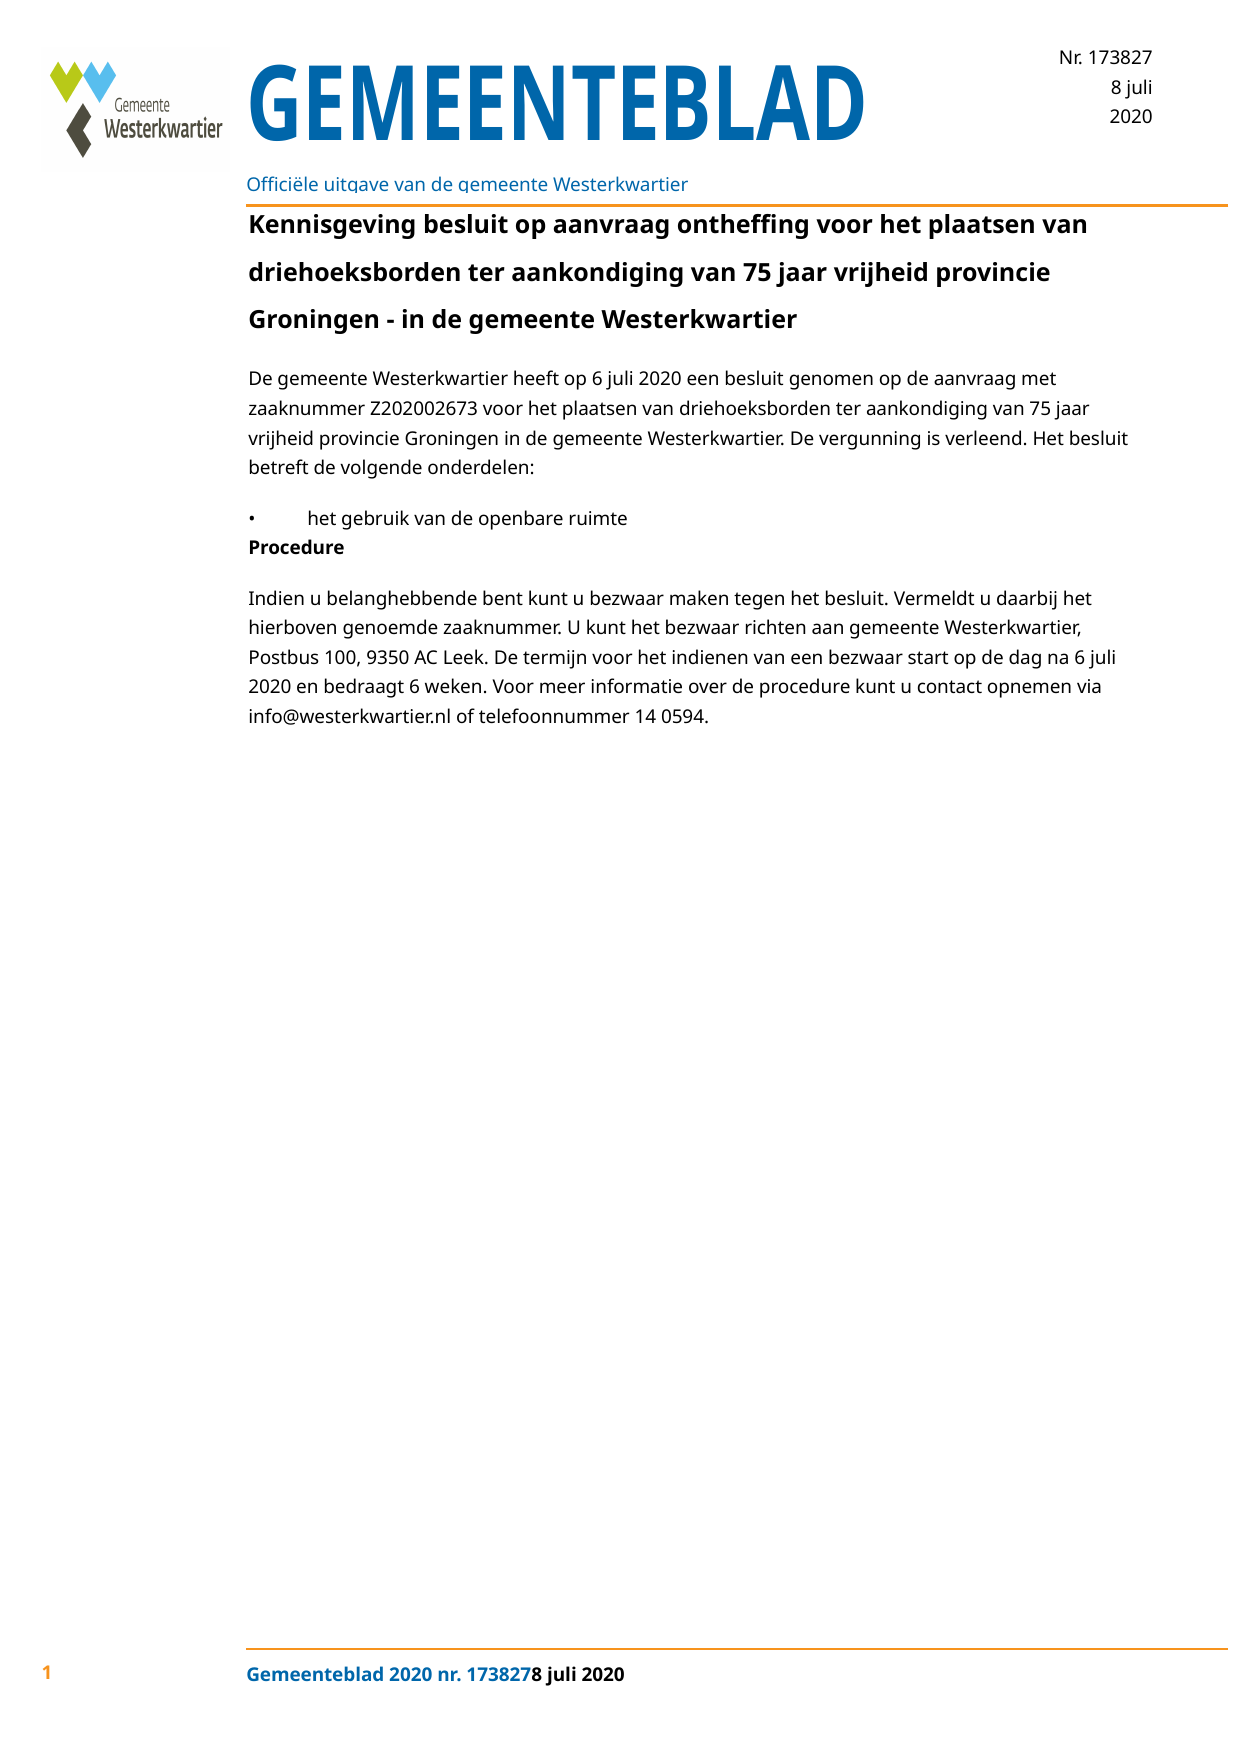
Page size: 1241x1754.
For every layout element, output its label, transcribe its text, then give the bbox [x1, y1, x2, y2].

text Procedure [248, 534, 1152, 560]
list het gebruik van de openbare ruimte [248, 505, 1152, 530]
text De gemeente Westerkwartier heeft op 6 juli 2020 een besluit genomen op de aanvraag met zaaknummer Z202002673 voor het plaatsen van driehoeksborden ter aankondiging van 75 jaar vrijheid provincie Groningen in de gemeente Westerkwartier. De vergunning is verleend. Het besluit betreft de volgende onderdelen: [248, 366, 1152, 480]
picture [41, 47, 231, 172]
text Indien u belanghebbende bent kunt u bezwaar maken tegen het besluit. Vermeldt u daarbij het hierboven genoemde zaaknummer. U kunt het bezwaar richten aan gemeente Westerkwartier, Postbus 100, 9350 AC Leek. De termijn voor het indienen van een bezwaar start op de dag na 6 juli 2020 en bedraagt 6 weken. Voor meer informatie over de procedure kunt u contact opnemen via info@westerkwartier.nl of telefoonnummer 14 0594. [248, 585, 1152, 729]
text Kennisgeving besluit op aanvraag ontheffing voor het plaatsen van driehoeksborden ter aankondiging van 75 jaar vrijheid provincie Groningen - in de gemeente Westerkwartier [248, 207, 1152, 336]
